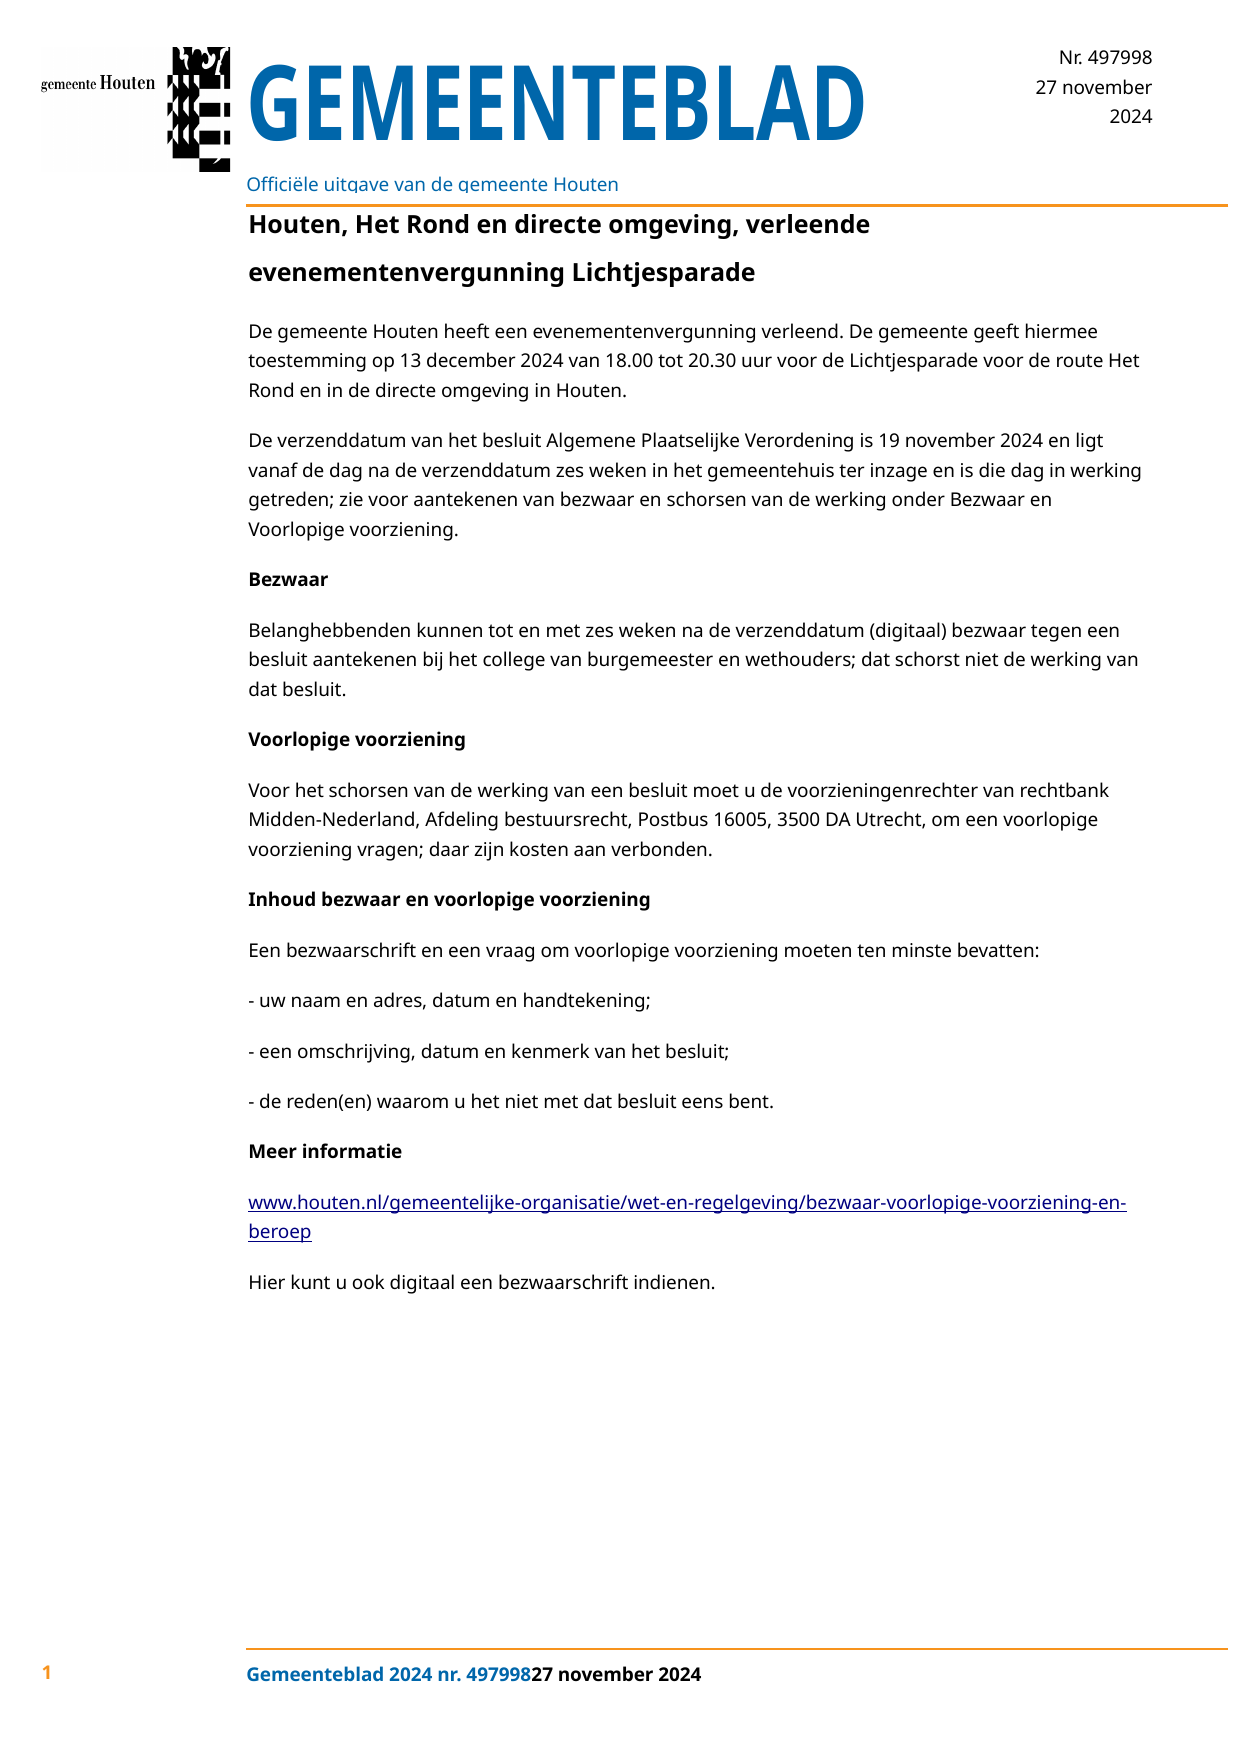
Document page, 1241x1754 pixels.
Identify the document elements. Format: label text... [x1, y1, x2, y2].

text www.houten.nl/gemeentelijke-organisatie/wet-en-regelgeving/bezwaar-voorlopige-voorziening-en-beroep [248, 1189, 1152, 1244]
text Hier kunt u ook digitaal een bezwaarschrift indienen. [248, 1269, 1152, 1295]
text Houten, Het Rond en directe omgeving, verleende evenementenvergunning Lichtjesparade [248, 207, 1152, 288]
text - een omschrijving, datum en kenmerk van het besluit; [248, 1038, 1152, 1064]
picture [41, 47, 231, 172]
text Bezwaar [248, 567, 1152, 592]
text - uw naam en adres, datum en handtekening; [248, 987, 1152, 1013]
text De gemeente Houten heeft een evenementenvergunning verleend. De gemeente geeft hiermee toestemming op 13 december 2024 van 18.00 tot 20.30 uur voor de Lichtjesparade voor de route Het Rond en in de directe omgeving in Houten. [248, 318, 1152, 403]
text Inhoud bezwaar en voorlopige voorziening [248, 887, 1152, 912]
text Belanghebbenden kunnen tot en met zes weken na de verzenddatum (digitaal) bezwaar tegen een besluit aantekenen bij het college van burgemeester en wethouders; dat schorst niet de werking van dat besluit. [248, 617, 1152, 702]
text - de reden(en) waarom u het niet met dat besluit eens bent. [248, 1088, 1152, 1114]
text Een bezwaarschrift en een vraag om voorlopige voorziening moeten ten minste bevatten: [248, 937, 1152, 963]
text Meer informatie [248, 1139, 1152, 1164]
text Voor het schorsen van de werking van een besluit moet u de voorzieningenrechter van rechtbank Midden-Nederland, Afdeling bestuursrecht, Postbus 16005, 3500 DA Utrecht, om een voorlopige voorziening vragen; daar zijn kosten aan verbonden. [248, 777, 1152, 862]
text De verzenddatum van het besluit Algemene Plaatselijke Verordening is 19 november 2024 en ligt vanaf de dag na de verzenddatum zes weken in het gemeentehuis ter inzage en is die dag in werking getreden; zie voor aantekenen van bezwaar en schorsen van de werking onder Bezwaar en Voorlopige voorziening. [248, 427, 1152, 542]
text Voorlopige voorziening [248, 727, 1152, 752]
